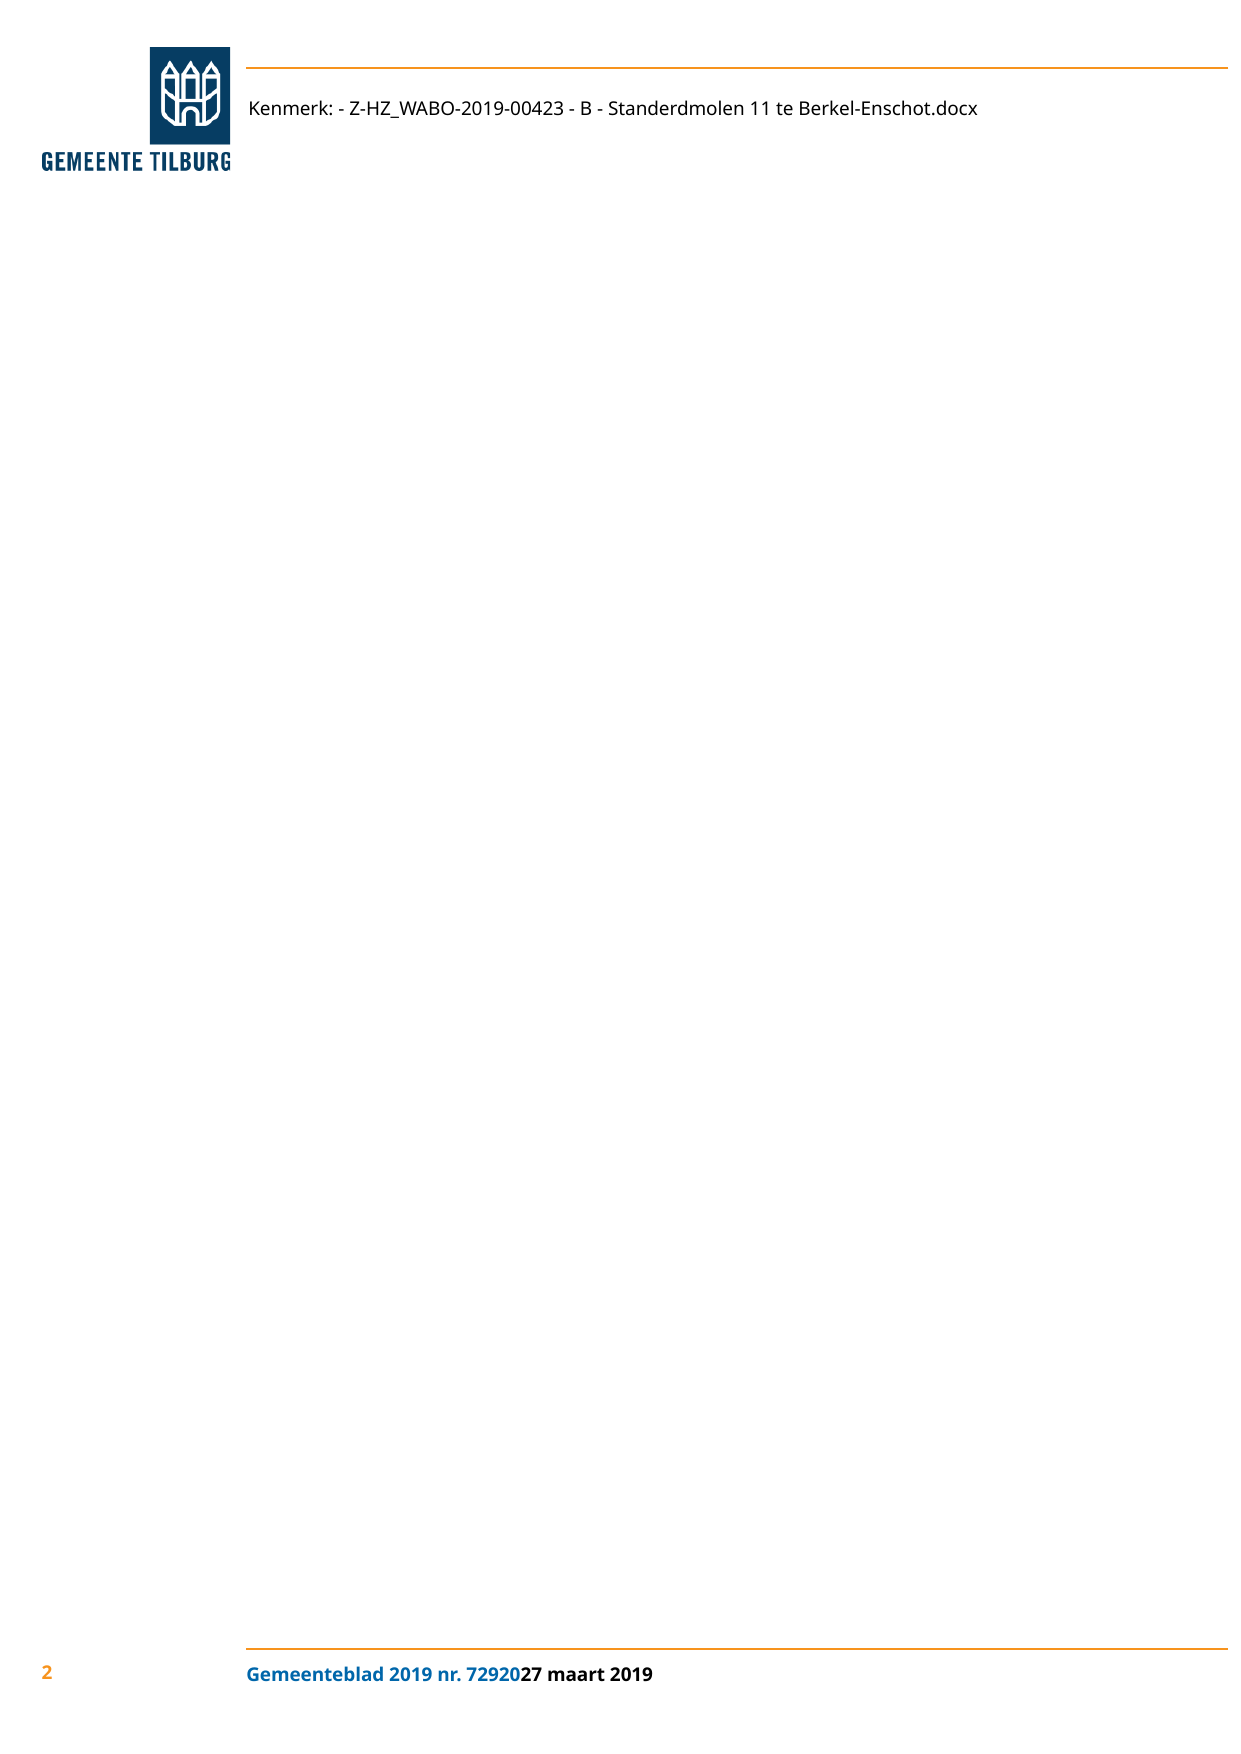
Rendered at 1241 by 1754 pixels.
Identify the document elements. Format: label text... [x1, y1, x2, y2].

picture [41, 47, 231, 172]
text Kenmerk: - Z-HZ_WABO-2019-00423 - B - Standerdmolen 11 te Berkel-Enschot.docx [248, 95, 1152, 121]
